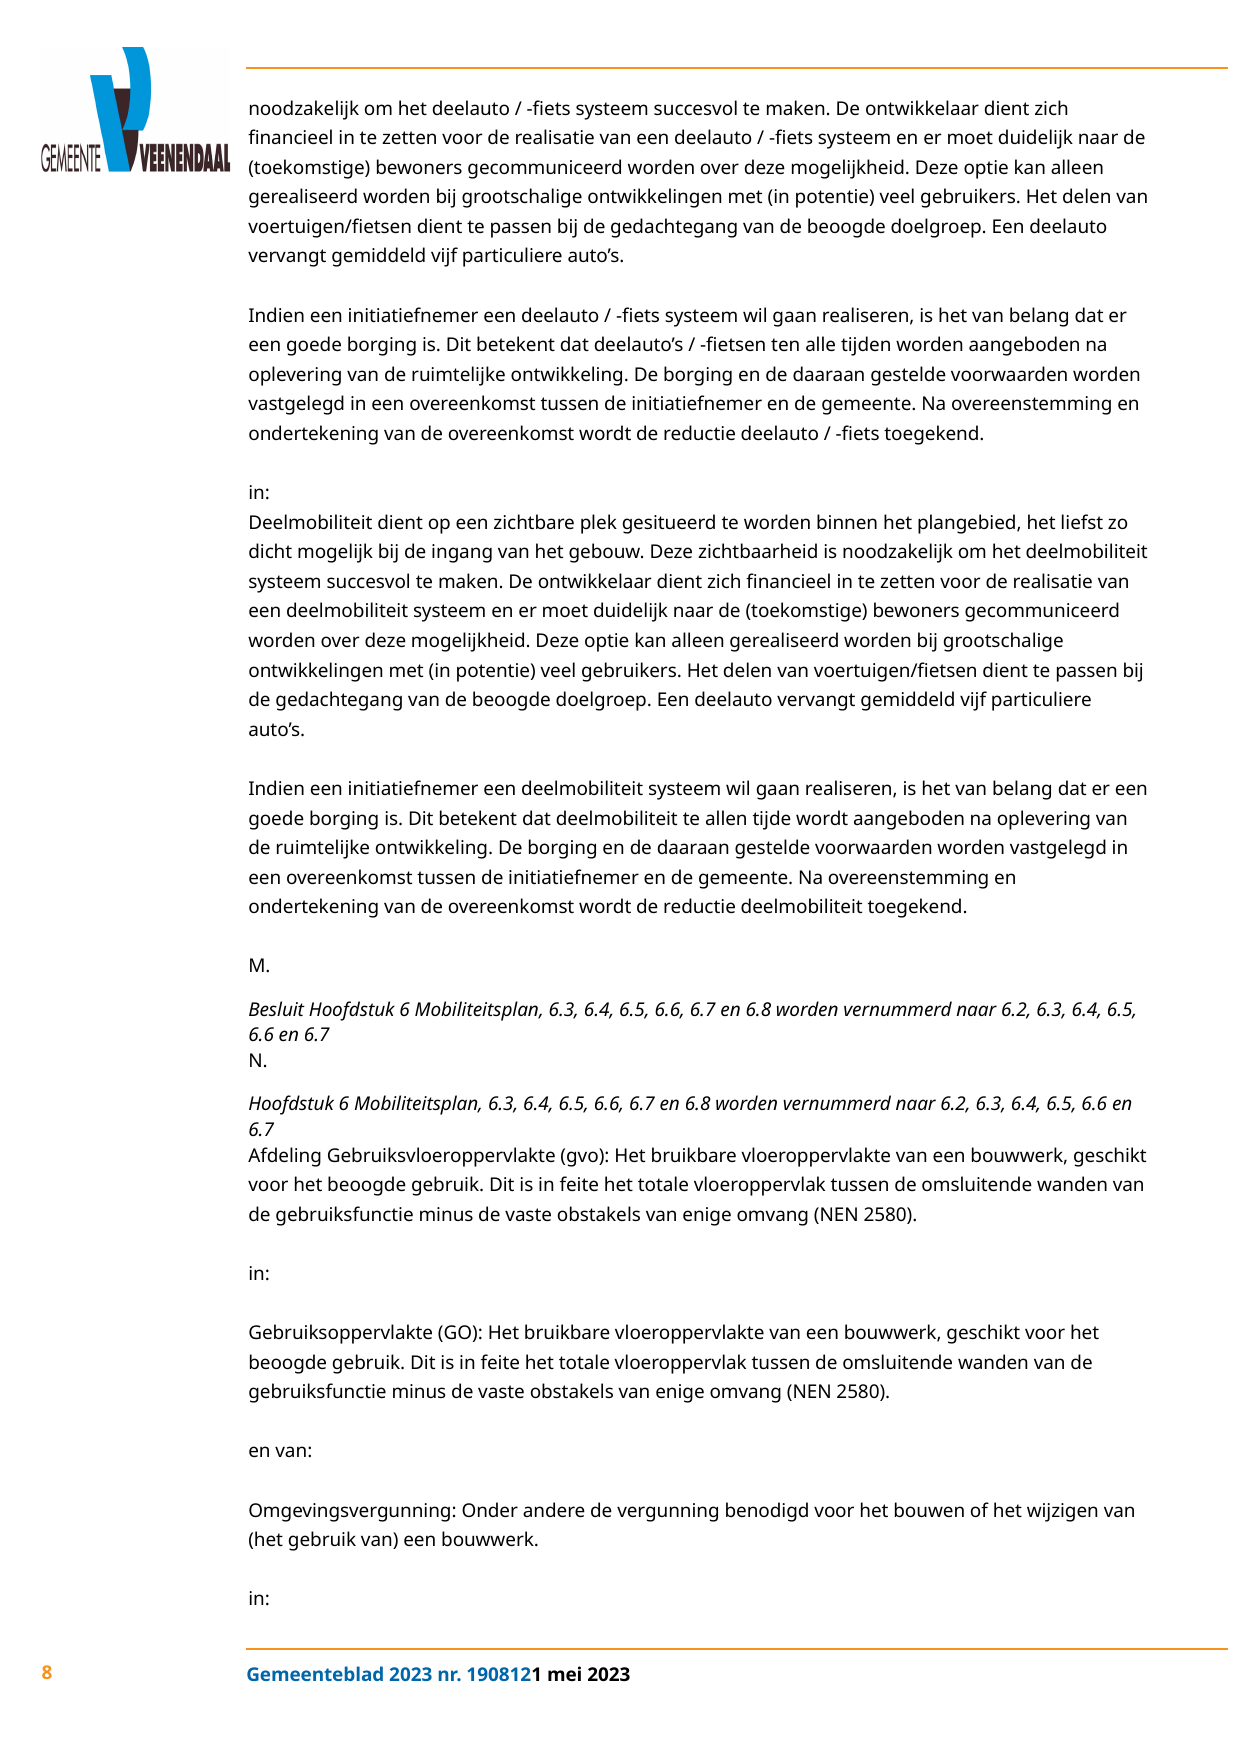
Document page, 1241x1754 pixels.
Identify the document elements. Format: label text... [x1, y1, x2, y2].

text Indien een initiatiefnemer een deelmobiliteit systeem wil gaan realiseren, is het van belang dat er een goede borging is. Dit betekent dat deelmobiliteit te allen tijde wordt aangeboden na oplevering van de ruimtelijke ontwikkeling. De borging en de daaraan gestelde voorwaarden worden vastgelegd in een overeenkomst tussen de initiatiefnemer en de gemeente. Na overeenstemming en ondertekening van de overeenkomst wordt de reductie deelmobiliteit toegekend. [248, 775, 1152, 919]
picture [41, 47, 130, 172]
text in: [248, 1586, 1152, 1611]
text in: [248, 479, 1152, 505]
text Afdeling Gebruiksvloeroppervlakte (gvo): Het bruikbare vloeroppervlakte van een bouwwerk, geschikt voor het beoogde gebruik. Dit is in feite het totale vloeroppervlak tussen de omsluitende wanden van de gebruiksfunctie minus de vaste obstakels van enige omvang (NEN 2580). [248, 1142, 1152, 1227]
text Besluit Hoofdstuk 6 Mobiliteitsplan, 6.3, 6.4, 6.5, 6.6, 6.7 en 6.8 worden vernummerd naar 6.2, 6.3, 6.4, 6.5, 6.6 en 6.7 [248, 996, 1152, 1047]
text Deelmobiliteit dient op een zichtbare plek gesitueerd te worden binnen het plangebied, het liefst zo dicht mogelijk bij de ingang van het gebouw. Deze zichtbaarheid is noodzakelijk om het deelmobiliteit systeem succesvol te maken. De ontwikkelaar dient zich financieel in te zetten voor de realisatie van een deelmobiliteit systeem en er moet duidelijk naar de (toekomstige) bewoners gecommuniceerd worden over deze mogelijkheid. Deze optie kan alleen gerealiseerd worden bij grootschalige ontwikkelingen met (in potentie) veel gebruikers. Het delen van voertuigen/fietsen dient te passen bij de gedachtegang van de beoogde doelgroep. Een deelauto vervangt gemiddeld vijf particuliere auto’s. [248, 509, 1152, 742]
picture [123, 47, 231, 172]
text Gebruiksoppervlakte (GO): Het bruikbare vloeroppervlakte van een bouwwerk, geschikt voor het beoogde gebruik. Dit is in feite het totale vloeroppervlak tussen de omsluitende wanden van de gebruiksfunctie minus de vaste obstakels van enige omvang (NEN 2580). [248, 1319, 1152, 1404]
text Indien een initiatiefnemer een deelauto / -fiets systeem wil gaan realiseren, is het van belang dat er een goede borging is. Dit betekent dat deelauto’s / -fietsen ten alle tijden worden aangeboden na oplevering van de ruimtelijke ontwikkeling. De borging en de daaraan gestelde voorwaarden worden vastgelegd in een overeenkomst tussen de initiatiefnemer en de gemeente. Na overeenstemming en ondertekening van de overeenkomst wordt de reductie deelauto / -fiets toegekend. [248, 302, 1152, 446]
text Hoofdstuk 6 Mobiliteitsplan, 6.3, 6.4, 6.5, 6.6, 6.7 en 6.8 worden vernummerd naar 6.2, 6.3, 6.4, 6.5, 6.6 en 6.7 [248, 1090, 1152, 1142]
text N. [248, 1047, 1152, 1073]
text M. [248, 953, 1152, 978]
text noodzakelijk om het deelauto / -fiets systeem succesvol te maken. De ontwikkelaar dient zich financieel in te zetten voor de realisatie van een deelauto / -fiets systeem en er moet duidelijk naar de (toekomstige) bewoners gecommuniceerd worden over deze mogelijkheid. Deze optie kan alleen gerealiseerd worden bij grootschalige ontwikkelingen met (in potentie) veel gebruikers. Het delen van voertuigen/fietsen dient te passen bij de gedachtegang van de beoogde doelgroep. Een deelauto vervangt gemiddeld vijf particuliere auto’s. [248, 95, 1152, 268]
text in: [248, 1260, 1152, 1286]
text Omgevingsvergunning: Onder andere de vergunning benodigd voor het bouwen of het wijzigen van (het gebruik van) een bouwwerk. [248, 1497, 1152, 1552]
text en van: [248, 1438, 1152, 1463]
